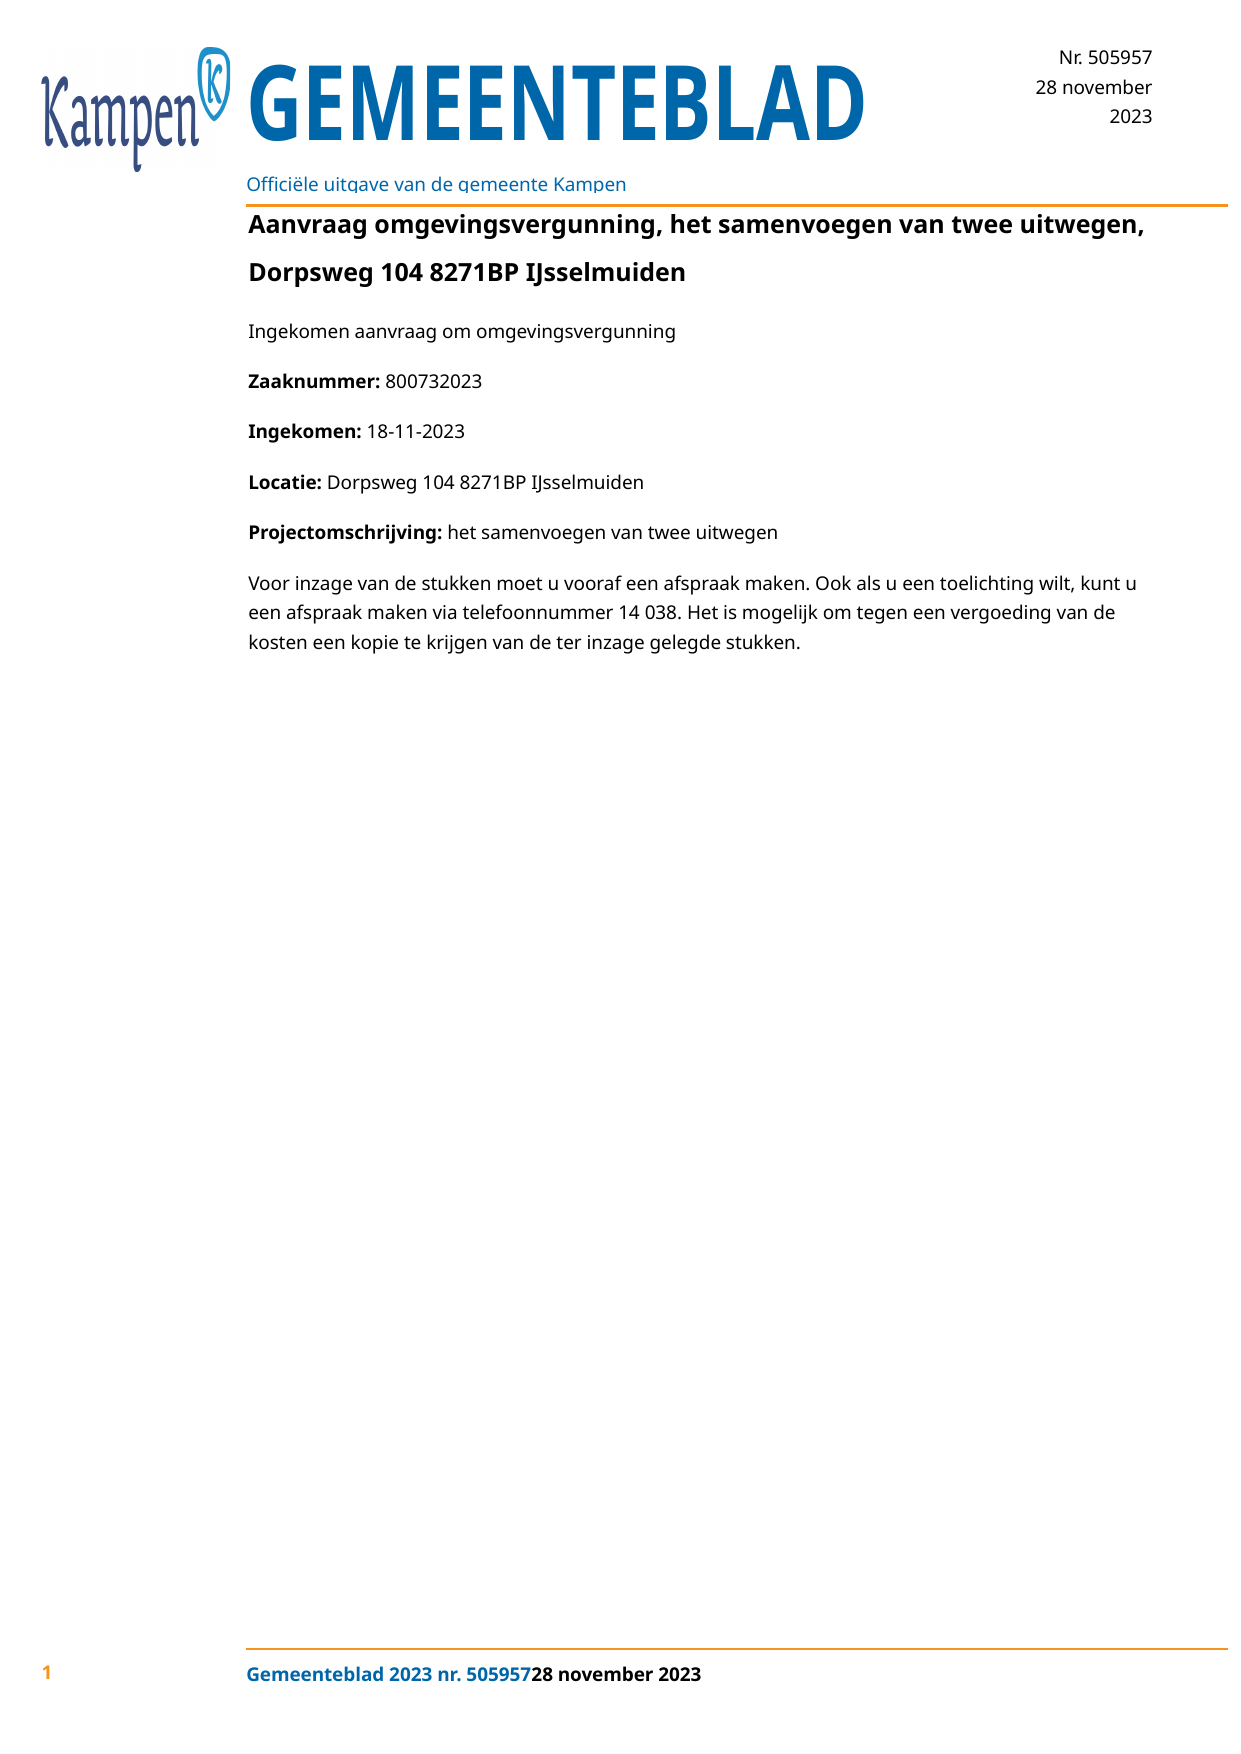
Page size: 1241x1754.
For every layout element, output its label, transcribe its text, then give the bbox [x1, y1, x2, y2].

text Zaaknummer: 800732023 [248, 368, 1152, 394]
text Locatie: Dorpsweg 104 8271BP IJsselmuiden [248, 469, 1152, 495]
picture [41, 47, 231, 172]
text Ingekomen aanvraag om omgevingsvergunning [248, 318, 1152, 344]
text Projectomschrijving: het samenvoegen van twee uitwegen [248, 519, 1152, 545]
text Aanvraag omgevingsvergunning, het samenvoegen van twee uitwegen, Dorpsweg 104 8271BP IJsselmuiden [248, 207, 1152, 288]
text Voor inzage van de stukken moet u vooraf een afspraak maken. Ook als u een toelichting wilt, kunt u een afspraak maken via telefoonnummer 14 038. Het is mogelijk om tegen een vergoeding van de kosten een kopie te krijgen van de ter inzage gelegde stukken. [248, 570, 1152, 655]
text Ingekomen: 18-11-2023 [248, 419, 1152, 444]
